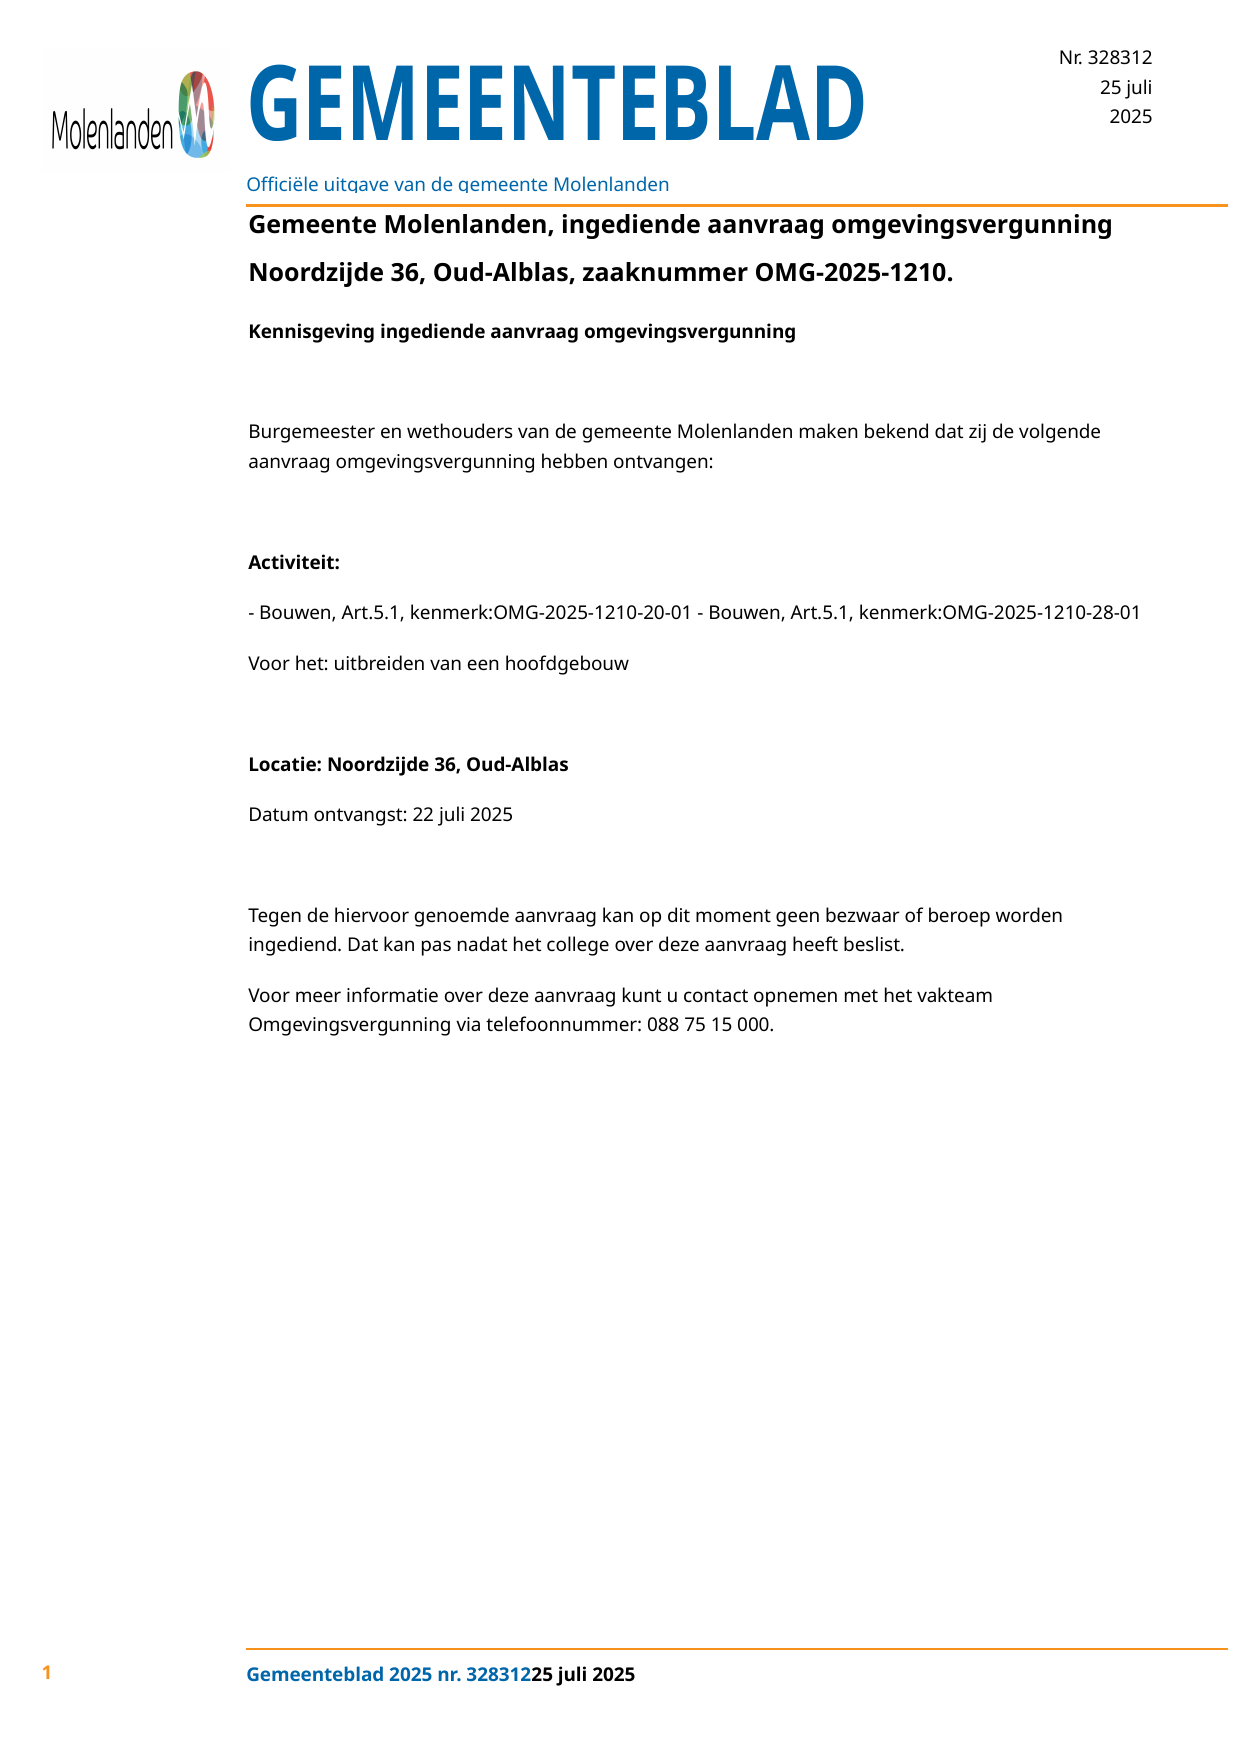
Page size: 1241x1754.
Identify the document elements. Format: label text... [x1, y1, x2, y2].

text Locatie: Noordzijde 36, Oud-Alblas [248, 751, 1152, 777]
text Tegen de hiervoor genoemde aanvraag kan op dit moment geen bezwaar of beroep worden ingediend. Dat kan pas nadat het college over deze aanvraag heeft beslist. [248, 902, 1152, 957]
text Activiteit: [248, 549, 1152, 575]
text Kennisgeving ingediende aanvraag omgevingsvergunning [248, 318, 1152, 344]
text - Bouwen, Art.5.1, kenmerk:OMG-2025-1210-20-01 - Bouwen, Art.5.1, kenmerk:OMG-2025-1210-28-01 [248, 599, 1152, 625]
text Gemeente Molenlanden, ingediende aanvraag omgevingsvergunning Noordzijde 36, Oud-Alblas, zaaknummer OMG-2025-1210. [248, 207, 1152, 288]
text Voor het: uitbreiden van een hoofdgebouw [248, 650, 1152, 676]
text Datum ontvangst: 22 juli 2025 [248, 801, 1152, 827]
text Burgemeester en wethouders van de gemeente Molenlanden maken bekend dat zij de volgende aanvraag omgevingsvergunning hebben ontvangen: [248, 419, 1152, 474]
text Voor meer informatie over deze aanvraag kunt u contact opnemen met het vakteam Omgevingsvergunning via telefoonnummer: 088 75 15 000. [248, 982, 1152, 1037]
picture [41, 47, 231, 172]
